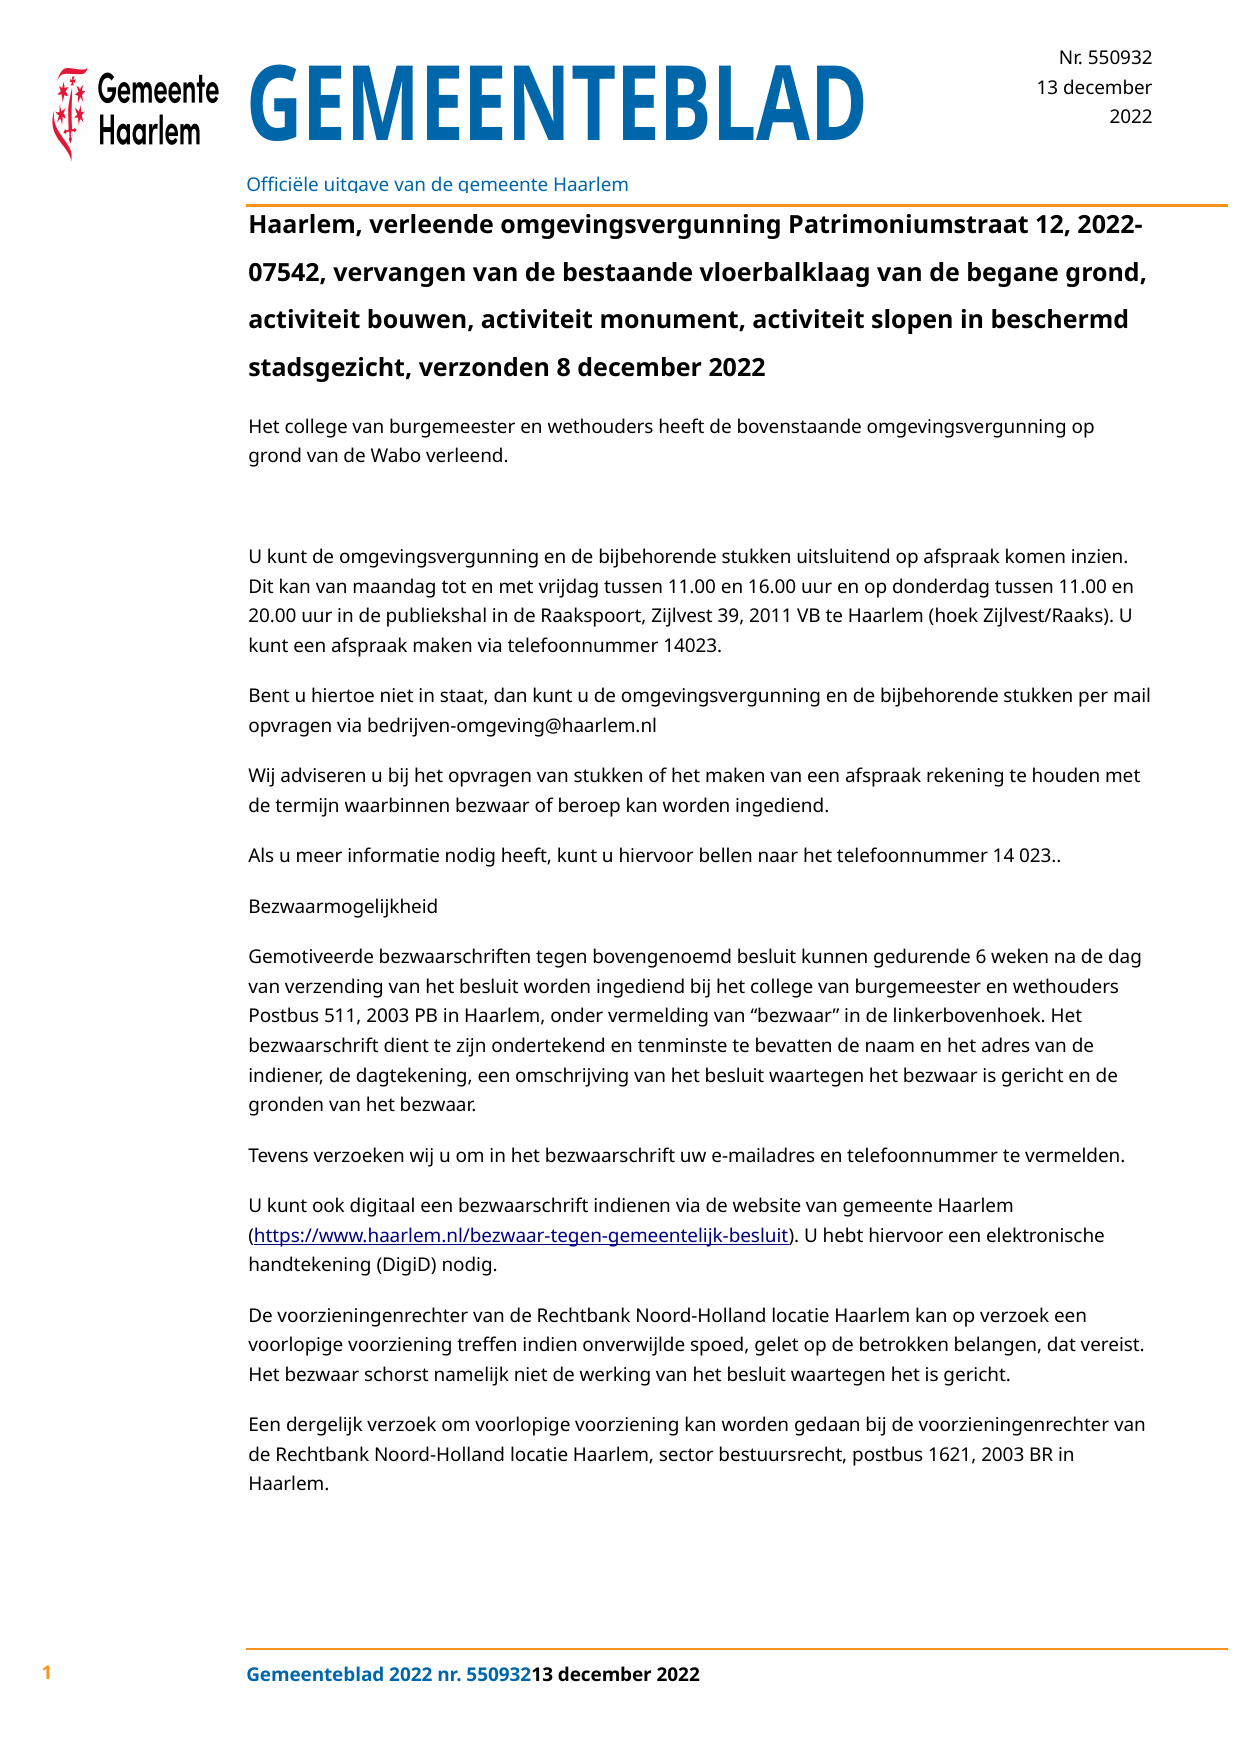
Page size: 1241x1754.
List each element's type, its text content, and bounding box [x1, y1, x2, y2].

text U kunt de omgevingsvergunning en de bijbehorende stukken uitsluitend op afspraak komen inzien. Dit kan van maandag tot en met vrijdag tussen 11.00 en 16.00 uur en op donderdag tussen 11.00 en 20.00 uur in de publiekshal in de Raakspoort, Zijlvest 39, 2011 VB te Haarlem (hoek Zijlvest/Raaks). U kunt een afspraak maken via telefoonnummer 14023. [248, 543, 1152, 658]
text Het college van burgemeester en wethouders heeft de bovenstaande omgevingsvergunning op grond van de Wabo verleend. [248, 413, 1152, 468]
text Gemotiveerde bezwaarschriften tegen bovengenoemd besluit kunnen gedurende 6 weken na de dag van verzending van het besluit worden ingediend bij het college van burgemeester en wethouders Postbus 511, 2003 PB in Haarlem, onder vermelding van “bezwaar” in de linkerbovenhoek. Het bezwaarschrift dient te zijn ondertekend en tenminste te bevatten de naam en het adres van de indiener, de dagtekening, een omschrijving van het besluit waartegen het bezwaar is gericht en de gronden van het bezwaar. [248, 943, 1152, 1117]
text Bent u hiertoe niet in staat, dan kunt u de omgevingsvergunning en de bijbehorende stukken per mail opvragen via bedrijven-omgeving@haarlem.nl [248, 683, 1152, 738]
text Tevens verzoeken wij u om in het bezwaarschrift uw e-mailadres en telefoonnummer te vermelden. [248, 1142, 1152, 1168]
text De voorzieningenrechter van de Rechtbank Noord-Holland locatie Haarlem kan op verzoek een voorlopige voorziening treffen indien onverwijlde spoed, gelet op de betrokken belangen, dat vereist. Het bezwaar schorst namelijk niet de werking van het besluit waartegen het is gericht. [248, 1302, 1152, 1387]
picture [41, 47, 231, 172]
text Wij adviseren u bij het opvragen van stukken of het maken van een afspraak rekening te houden met de termijn waarbinnen bezwaar of beroep kan worden ingediend. [248, 763, 1152, 818]
text U kunt ook digitaal een bezwaarschrift indienen via de website van gemeente Haarlem (https://www.haarlem.nl/bezwaar-tegen-gemeentelijk-besluit). U hebt hiervoor een elektronische handtekening (DigiD) nodig. [248, 1192, 1152, 1277]
text Als u meer informatie nodig heeft, kunt u hiervoor bellen naar het telefoonnummer 14 023.. [248, 843, 1152, 868]
text Bezwaarmogelijkheid [248, 893, 1152, 919]
text Een dergelijk verzoek om voorlopige voorziening kan worden gedaan bij de voorzieningenrechter van de Rechtbank Noord-Holland locatie Haarlem, sector bestuursrecht, postbus 1621, 2003 BR in Haarlem. [248, 1411, 1152, 1496]
text Haarlem, verleende omgevingsvergunning Patrimoniumstraat 12, 2022-07542, vervangen van de bestaande vloerbalklaag van de begane grond, activiteit bouwen, activiteit monument, activiteit slopen in beschermd stadsgezicht, verzonden 8 december 2022 [248, 207, 1152, 384]
